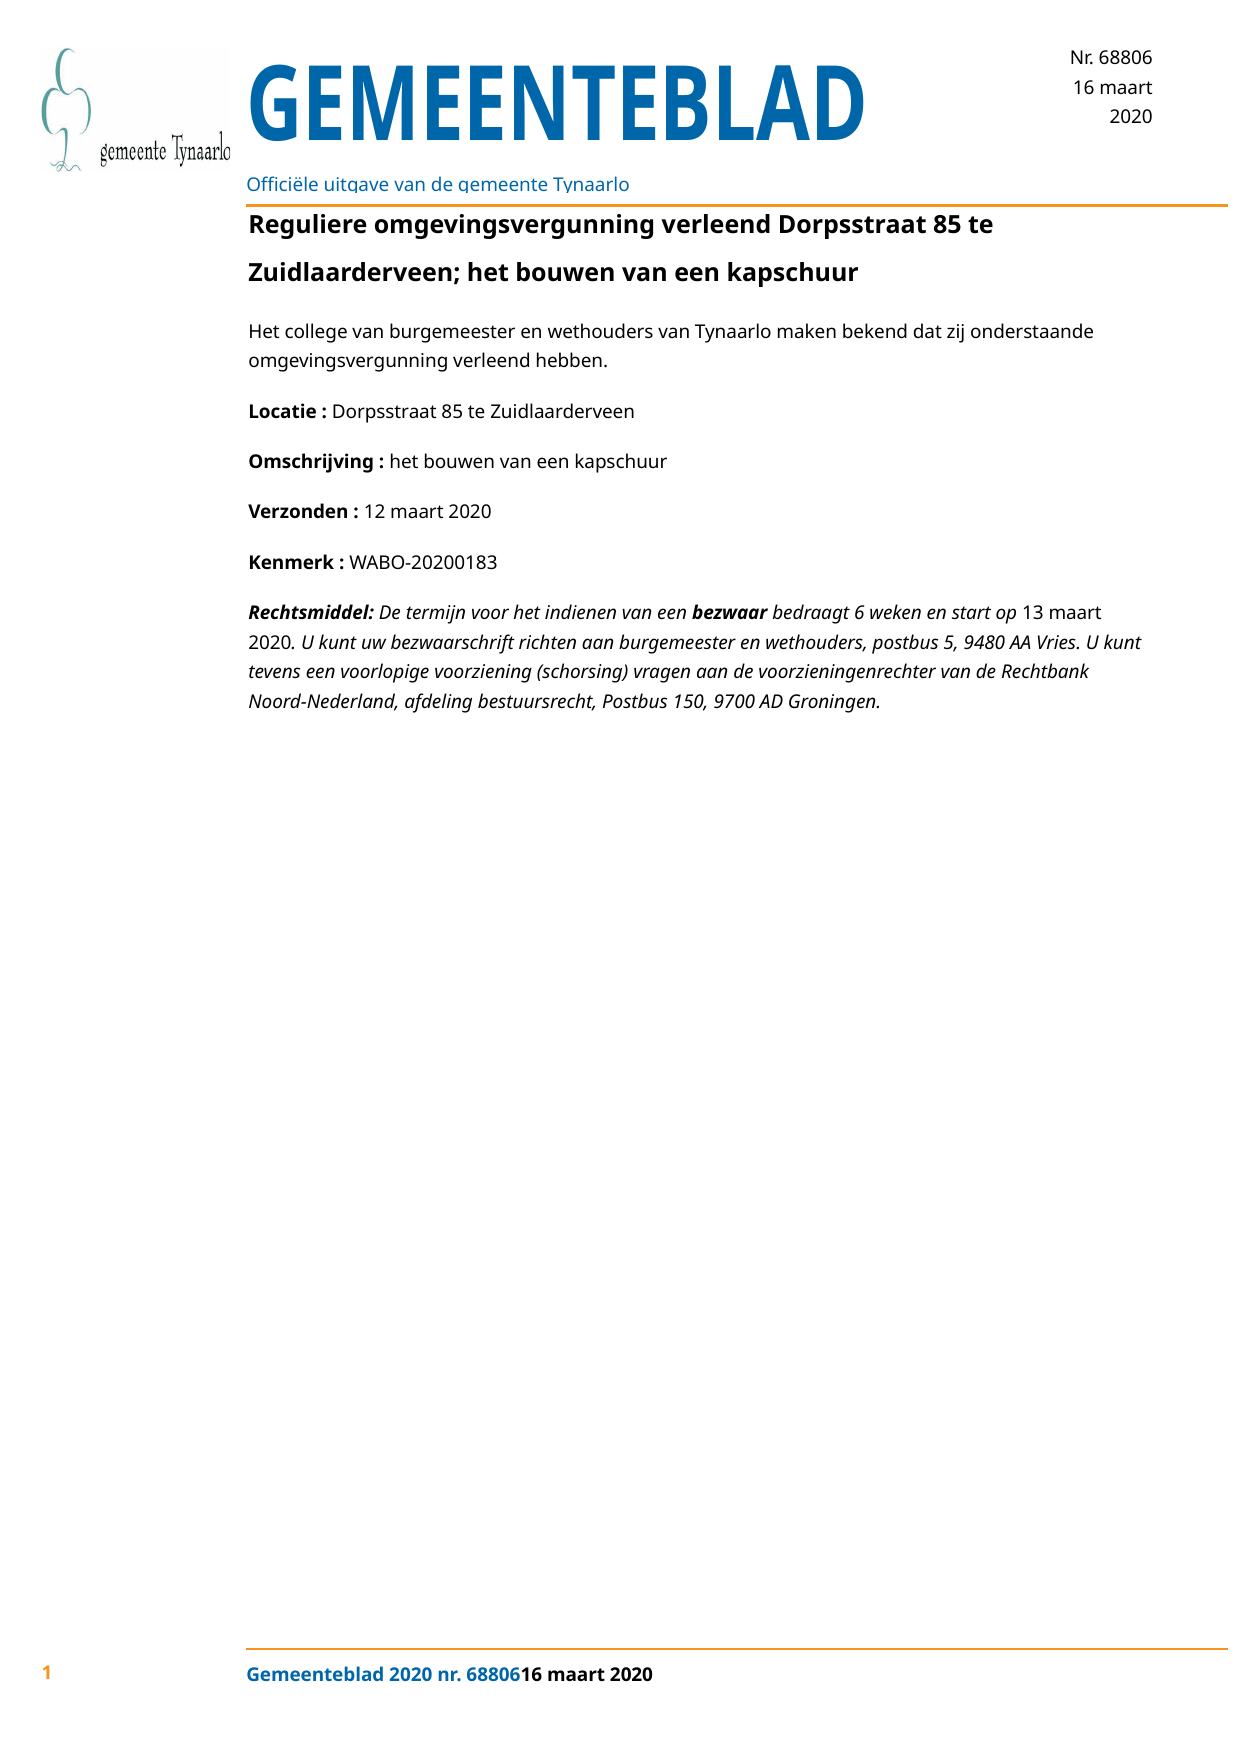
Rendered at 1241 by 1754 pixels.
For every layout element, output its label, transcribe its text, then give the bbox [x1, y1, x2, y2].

text Omschrijving : het bouwen van een kapschuur [248, 448, 1152, 474]
text Reguliere omgevingsvergunning verleend Dorpsstraat 85 te Zuidlaarderveen; het bouwen van een kapschuur [248, 207, 1152, 288]
text Verzonden : 12 maart 2020 [248, 499, 1152, 524]
text Rechtsmiddel: De termijn voor het indienen van een bezwaar bedraagt 6 weken en start op 13 maart 2020. U kunt uw bezwaarschrift richten aan burgemeester en wethouders, postbus 5, 9480 AA Vries. U kunt tevens een voorlopige voorziening (schorsing) vragen aan de voorzieningenrechter van de Rechtbank Noord-Nederland, afdeling bestuursrecht, Postbus 150, 9700 AD Groningen. [248, 599, 1152, 714]
text Kenmerk : WABO-20200183 [248, 549, 1152, 575]
text Locatie : Dorpsstraat 85 te Zuidlaarderveen [248, 398, 1152, 424]
picture [41, 47, 231, 172]
text Het college van burgemeester en wethouders van Tynaarlo maken bekend dat zij onderstaande omgevingsvergunning verleend hebben. [248, 318, 1152, 373]
